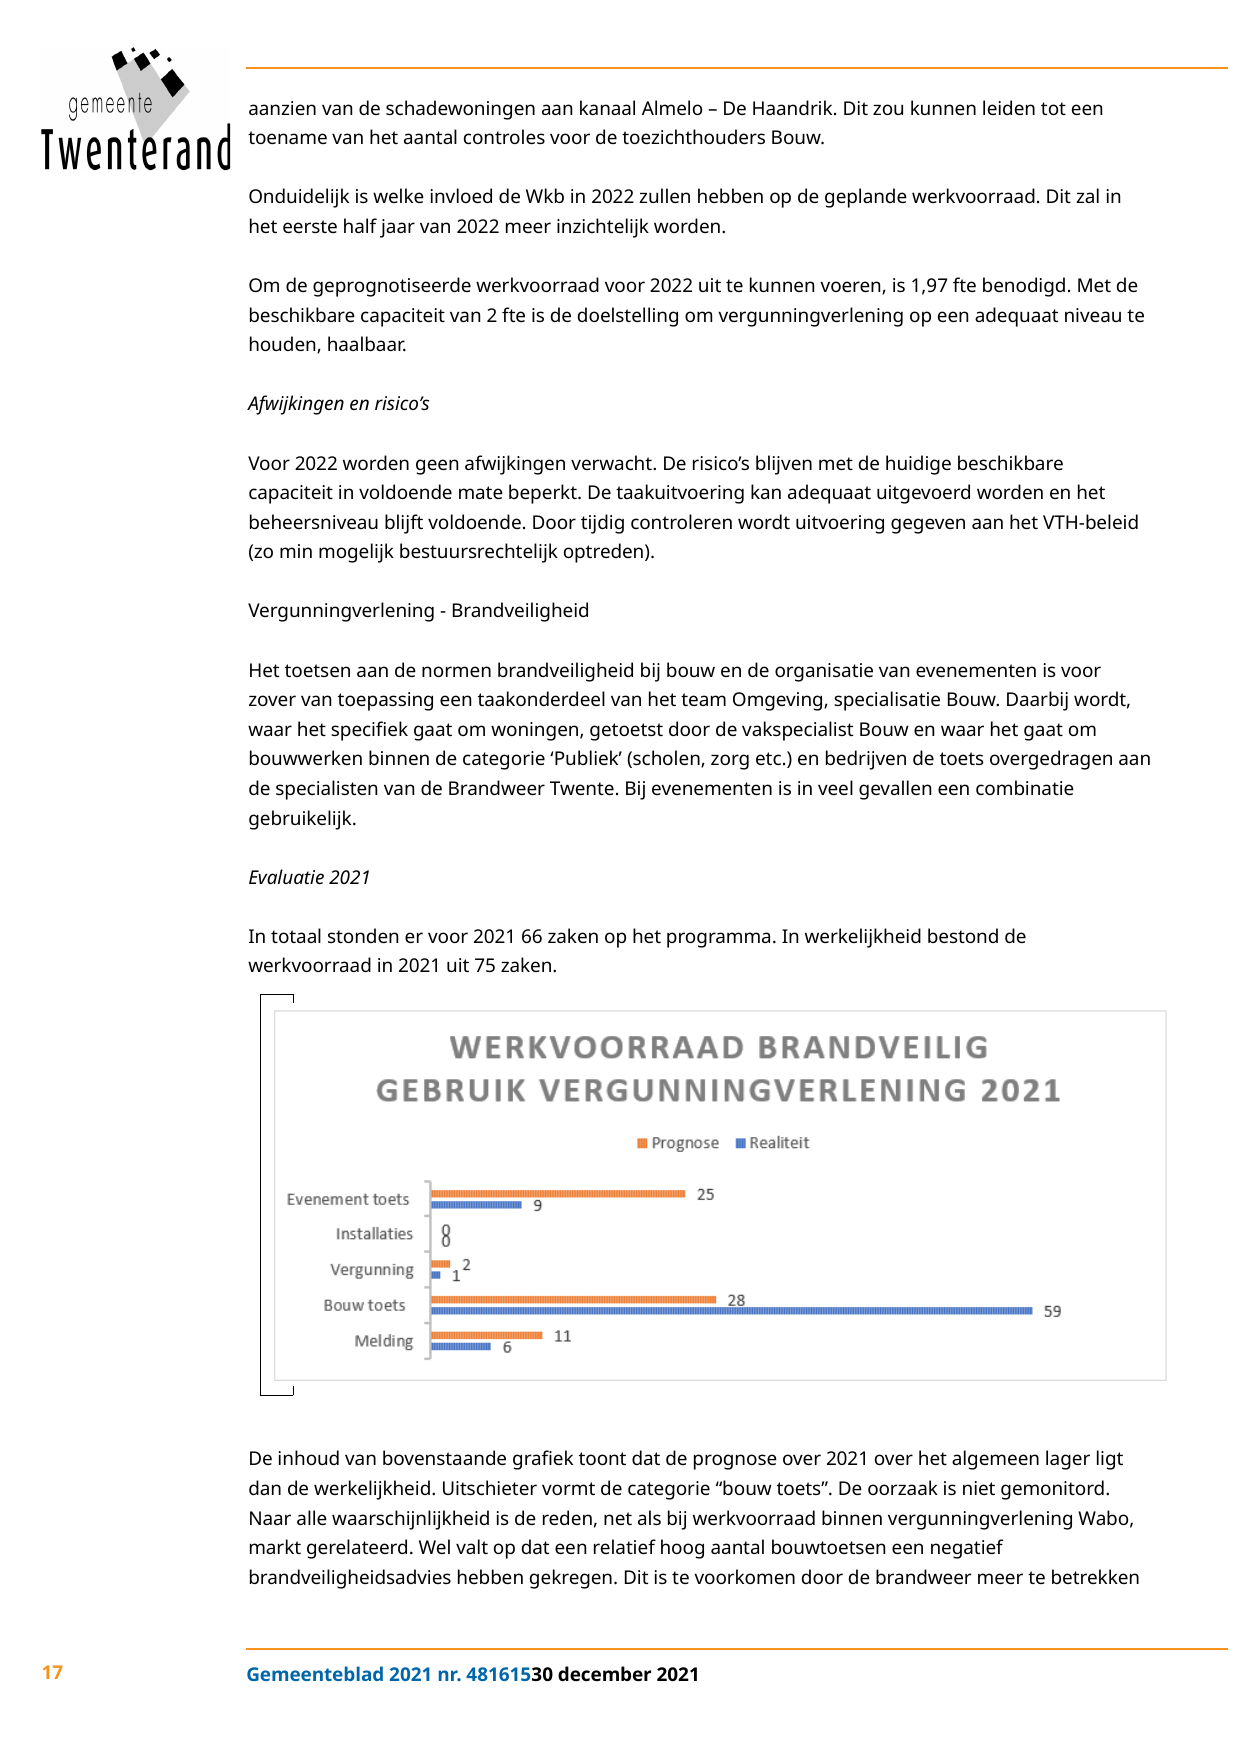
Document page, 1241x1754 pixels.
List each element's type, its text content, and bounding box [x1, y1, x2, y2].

text Voor 2022 worden geen afwijkingen verwacht. De risico’s blijven met de huidige beschikbare capaciteit in voldoende mate beperkt. De taakuitvoering kan adequaat uitgevoerd worden en het beheersniveau blijft voldoende. Door tijdig controleren wordt uitvoering gegeven aan het VTH-beleid (zo min mogelijk bestuursrechtelijk optreden). [248, 450, 1152, 564]
text Het toetsen aan de normen brandveiligheid bij bouw en de organisatie van evenementen is voor zover van toepassing een taakonderdeel van het team Omgeving, specialisatie Bouw. Daarbij wordt, waar het specifiek gaat om woningen, getoetst door de vakspecialist Bouw en waar het gaat om bouwwerken binnen de categorie ‘Publiek’ (scholen, zorg etc.) en bedrijven de toets overgedragen aan de specialisten van de Brandweer Twente. Bij evenementen is in veel gevallen een combinatie gebruikelijk. [248, 657, 1152, 831]
text aanzien van de schadewoningen aan kanaal Almelo – De Haandrik. Dit zou kunnen leiden tot een toename van het aantal controles voor de toezichthouders Bouw. [248, 95, 1152, 150]
picture [41, 47, 231, 172]
text Onduidelijk is welke invloed de Wkb in 2022 zullen hebben op de geplande werkvoorraad. Dit zal in het eerste half jaar van 2022 meer inzichtelijk worden. [248, 183, 1152, 239]
text Afwijkingen en risico’s [248, 391, 1152, 416]
picture [268, 1003, 1173, 1386]
text Vergunningverlening - Brandveiligheid [248, 598, 1152, 623]
text Om de geprognotiseerde werkvoorraad voor 2022 uit te kunnen voeren, is 1,97 fte benodigd. Met de beschikbare capaciteit van 2 fte is de doelstelling om vergunningverlening op een adequaat niveau te houden, haalbaar. [248, 272, 1152, 357]
text De inhoud van bovenstaande grafiek toont dat de prognose over 2021 over het algemeen lager ligt dan de werkelijkheid. Uitschieter vormt de categorie “bouw toets”. De oorzaak is niet gemonitord. Naar alle waarschijnlijkheid is de reden, net als bij werkvoorraad binnen vergunningverlening Wabo, markt gerelateerd. Wel valt op dat een relatief hoog aantal bouwtoetsen een negatief brandveiligheidsadvies hebben gekregen. Dit is te voorkomen door de brandweer meer te betrekken [248, 1446, 1152, 1590]
text Evaluatie 2021 [248, 864, 1152, 890]
text In totaal stonden er voor 2021 66 zaken op het programma. In werkelijkheid bestond de werkvoorraad in 2021 uit 75 zaken. [248, 923, 1152, 978]
